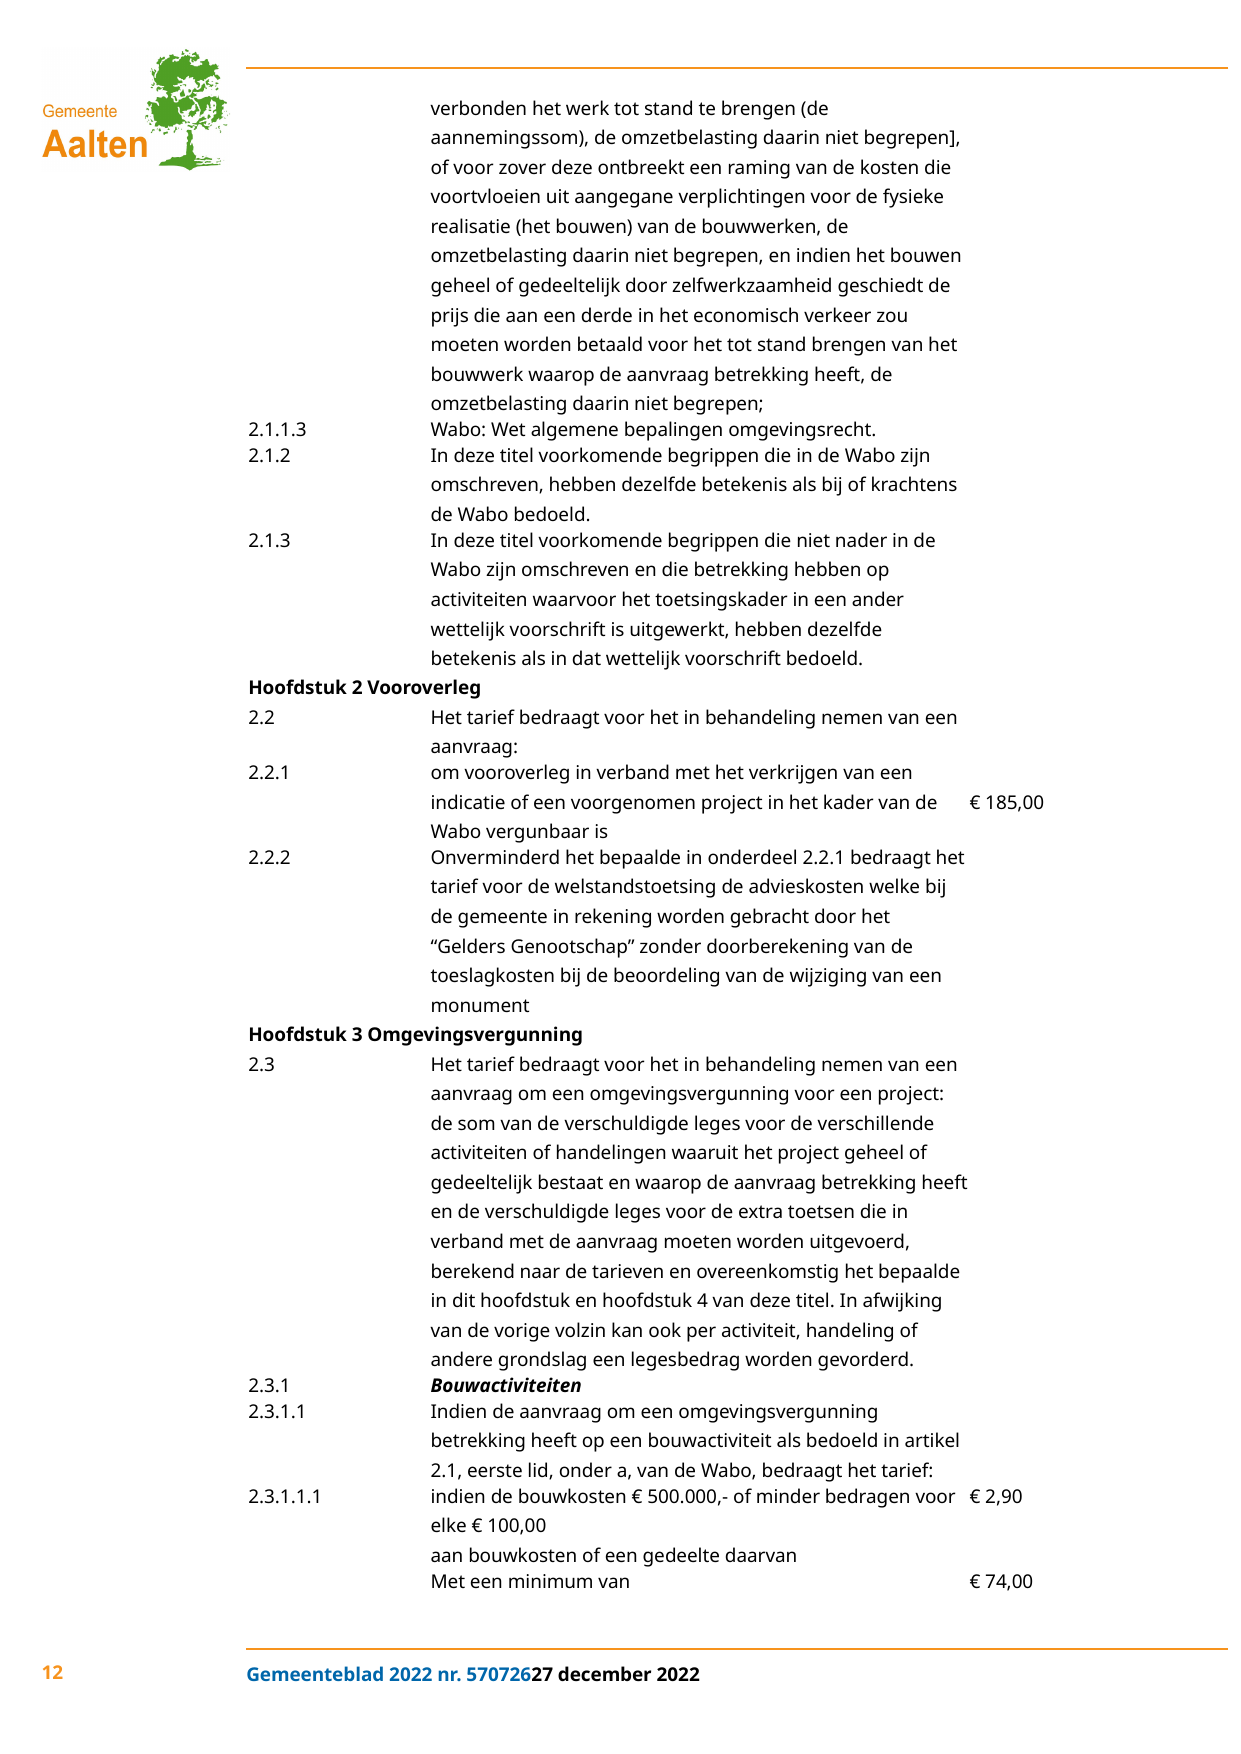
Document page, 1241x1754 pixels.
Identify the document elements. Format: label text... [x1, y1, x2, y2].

table_cell 2.3.1.1.1 [248, 1483, 430, 1568]
table_cell 2.1.3 [248, 527, 430, 671]
table_cell verbonden het werk tot stand te brengen (de aannemingssom), de omzetbelasting daarin niet begrepen], of voor zover deze ontbreekt een raming van de kosten die voortvloeien uit aangegane verplichtingen voor de fysieke realisatie (het bouwen) van de bouwwerken, de omzetbelasting daarin niet begrepen, en indien het bouwen geheel of gedeeltelijk door zelfwerkzaamheid geschiedt de prijs die aan een derde in het economisch verkeer zou moeten worden betaald voor het tot stand brengen van het bouwwerk waarop de aanvraag betrekking heeft, de omzetbelasting daarin niet begrepen; [430, 95, 969, 416]
table_cell 2.1.1.3 [248, 416, 430, 442]
table_cell In deze titel voorkomende begrippen die niet nader in de Wabo zijn omschreven en die betrekking hebben op activiteiten waarvoor het toetsingskader in een ander wettelijk voorschrift is uitgewerkt, hebben dezelfde betekenis als in dat wettelijk voorschrift bedoeld. [430, 527, 969, 671]
table_header 2.3 [248, 1051, 430, 1372]
table_header [969, 1051, 1152, 1372]
table_header [969, 704, 1152, 759]
table_cell [969, 527, 1152, 671]
text Hoofdstuk 3 Omgevingsvergunning [248, 1021, 1152, 1047]
text Hoofdstuk 2 Vooroverleg [248, 674, 1152, 700]
table_cell € 74,00 [969, 1568, 1152, 1593]
picture [41, 47, 231, 172]
table_cell Indien de aanvraag om een omgevingsvergunning betrekking heeft op een bouwactiviteit als bedoeld in artikel 2.1, eerste lid, onder a, van de Wabo, bedraagt het tarief: [430, 1398, 969, 1483]
table_cell In deze titel voorkomende begrippen die in de Wabo zijn omschreven, hebben dezelfde betekenis als bij of krachtens de Wabo bedoeld. [430, 442, 969, 527]
table_cell € 2,90 [969, 1483, 1152, 1568]
table_cell [969, 844, 1152, 1018]
table_cell [969, 1398, 1152, 1483]
table_cell [969, 416, 1152, 442]
table_cell indien de bouwkosten € 500.000,- of minder bedragen voor elke € 100,00 aan bouwkosten of een gedeelte daarvan [430, 1483, 969, 1568]
table_header Het tarief bedraagt voor het in behandeling nemen van een aanvraag: [430, 704, 969, 759]
table_cell [248, 95, 430, 416]
table_cell Bouwactiviteiten [430, 1372, 969, 1398]
table_header Het tarief bedraagt voor het in behandeling nemen van een aanvraag om een omgevingsvergunning voor een project: de som van de verschuldigde leges voor de verschillende activiteiten of handelingen waaruit het project geheel of gedeeltelijk bestaat en waarop de aanvraag betrekking heeft en de verschuldigde leges voor de extra toetsen die in verband met de aanvraag moeten worden uitgevoerd, berekend naar de tarieven en overeenkomstig het bepaalde in dit hoofdstuk en hoofdstuk 4 van deze titel. In afwijking van de vorige volzin kan ook per activiteit, handeling of andere grondslag een legesbedrag worden gevorderd. [430, 1051, 969, 1372]
table_cell € 185,00 [969, 759, 1152, 844]
table_header 2.2 [248, 704, 430, 759]
table_cell [969, 442, 1152, 527]
table_cell [969, 1372, 1152, 1398]
table_cell Onverminderd het bepaalde in onderdeel 2.2.1 bedraagt het tarief voor de welstandstoetsing de advieskosten welke bij de gemeente in rekening worden gebracht door het “Gelders Genootschap” zonder doorberekening van de toeslagkosten bij de beoordeling van de wijziging van een monument [430, 844, 969, 1018]
table_cell [248, 1568, 430, 1593]
table_cell Met een minimum van [430, 1568, 969, 1593]
table_cell 2.3.1 [248, 1372, 430, 1398]
table_cell om vooroverleg in verband met het verkrijgen van een indicatie of een voorgenomen project in het kader van de Wabo vergunbaar is [430, 759, 969, 844]
table_cell 2.2.1 [248, 759, 430, 844]
table_cell Wabo: Wet algemene bepalingen omgevingsrecht. [430, 416, 969, 442]
table_cell 2.2.2 [248, 844, 430, 1018]
table_cell 2.1.2 [248, 442, 430, 527]
table_cell 2.3.1.1 [248, 1398, 430, 1483]
table_cell [969, 95, 1152, 416]
